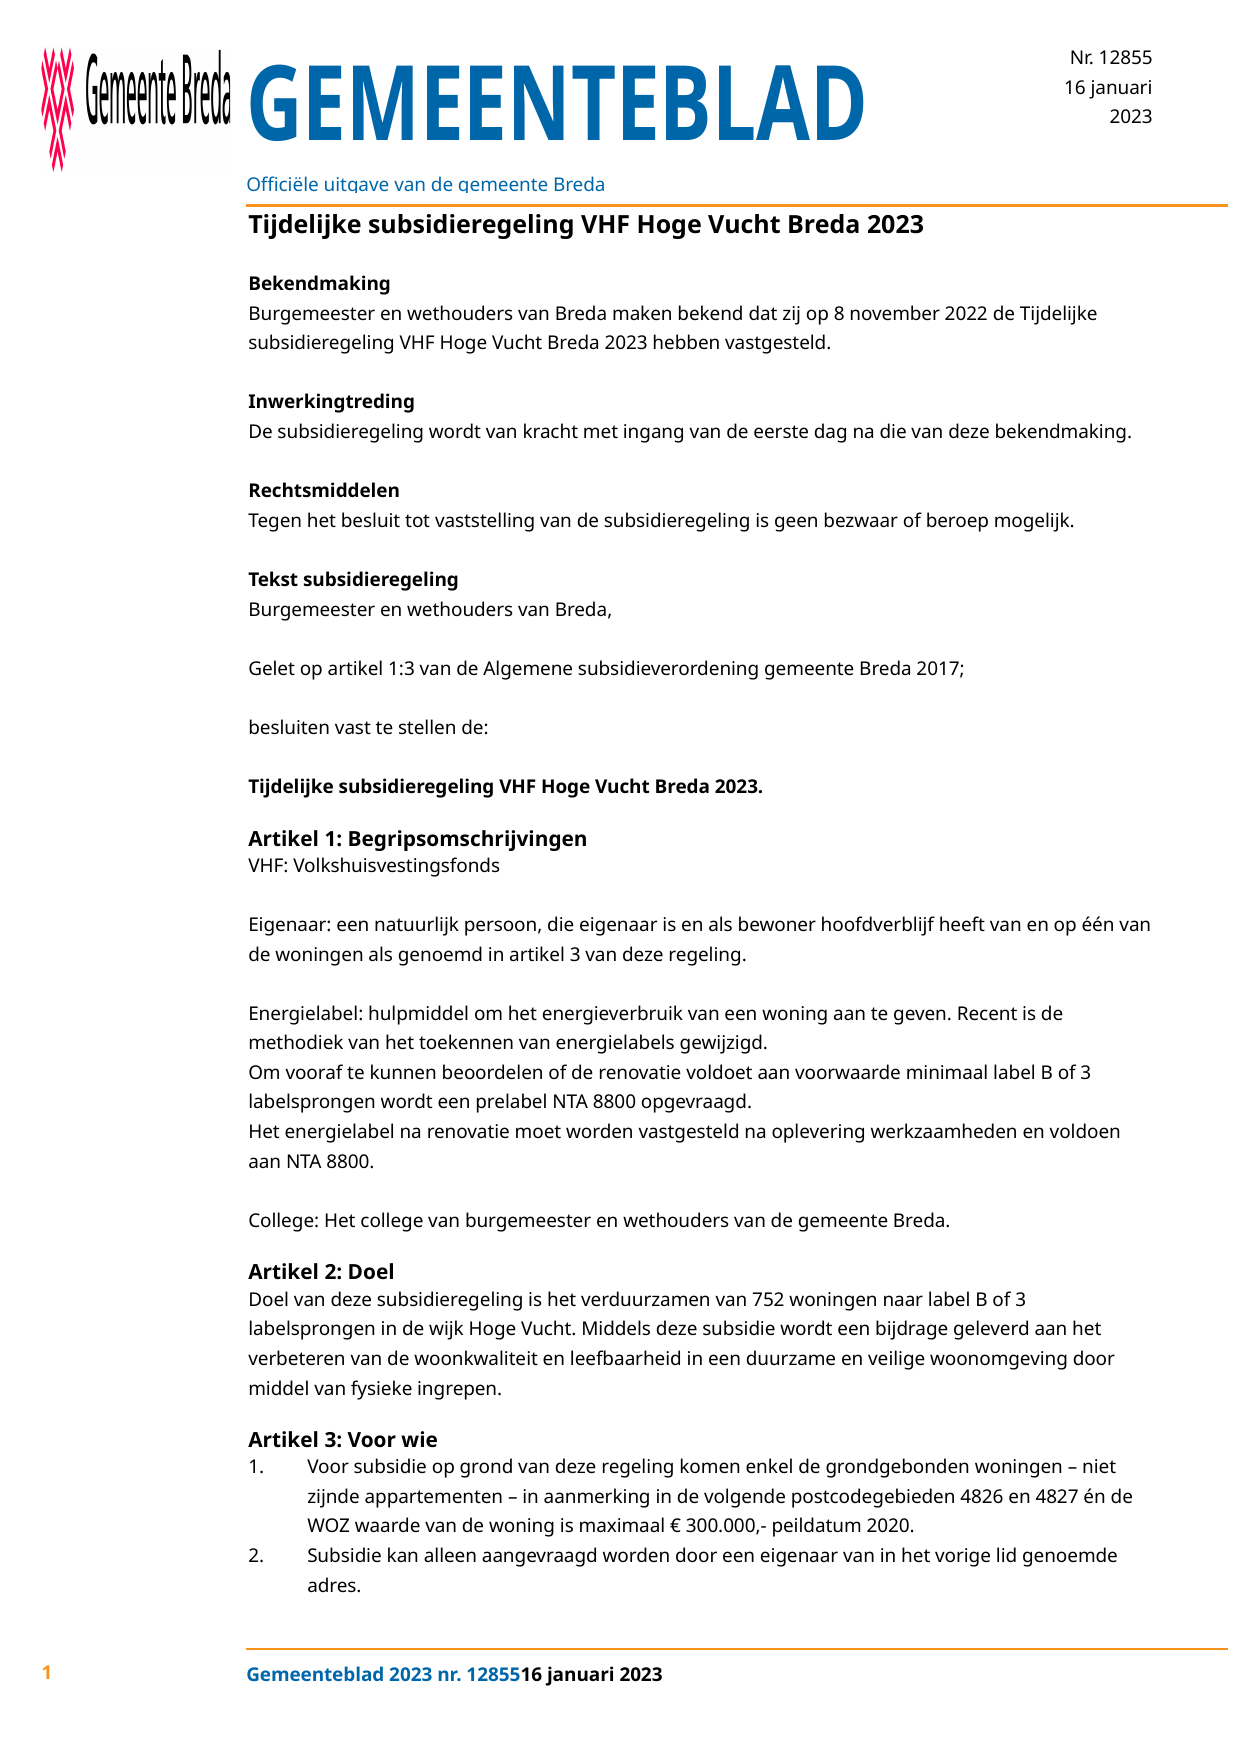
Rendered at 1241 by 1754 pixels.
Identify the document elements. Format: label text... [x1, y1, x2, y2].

text Burgemeester en wethouders van Breda, [248, 596, 1152, 621]
text Gelet op artikel 1:3 van de Algemene subsidieverordening gemeente Breda 2017; [248, 655, 1152, 681]
text Inwerkingtreding [248, 389, 1152, 414]
text Tijdelijke subsidieregeling VHF Hoge Vucht Breda 2023 [248, 207, 1152, 241]
text Bekendmaking [248, 270, 1152, 296]
text Tegen het besluit tot vaststelling van de subsidieregeling is geen bezwaar of beroep mogelijk. [248, 507, 1152, 533]
text Burgemeester en wethouders van Breda maken bekend dat zij op 8 november 2022 de Tijdelijke subsidieregeling VHF Hoge Vucht Breda 2023 hebben vastgesteld. [248, 300, 1152, 355]
text Rechtsmiddelen [248, 477, 1152, 503]
text besluiten vast te stellen de: [248, 714, 1152, 740]
text VHF: Volkshuisvestingsfonds [248, 852, 1152, 878]
text Het energielabel na renovatie moet worden vastgesteld na oplevering werkzaamheden en voldoen aan NTA 8800. [248, 1118, 1152, 1174]
text Artikel 1: Begripsomschrijvingen [248, 824, 1152, 852]
text Tekst subsidieregeling [248, 566, 1152, 592]
text Doel van deze subsidieregeling is het verduurzamen van 752 woningen naar label B of 3 labelsprongen in de wijk Hoge Vucht. Middels deze subsidie wordt een bijdrage geleverd aan het verbeteren van de woonkwaliteit en leefbaarheid in een duurzame en veilige woonomgeving door middel van fysieke ingrepen. [248, 1286, 1152, 1400]
text Om vooraf te kunnen beoordelen of de renovatie voldoet aan voorwaarde minimaal label B of 3 labelsprongen wordt een prelabel NTA 8800 opgevraagd. [248, 1059, 1152, 1114]
text Artikel 2: Doel [248, 1257, 1152, 1286]
list Subsidie kan alleen aangevraagd worden door een eigenaar van in het vorige lid genoemde adres. [248, 1542, 1152, 1598]
text Artikel 3: Voor wie [248, 1425, 1152, 1453]
text Eigenaar: een natuurlijk persoon, die eigenaar is en als bewoner hoofdverblijf heeft van en op één van de woningen als genoemd in artikel 3 van deze regeling. [248, 911, 1152, 967]
text Energielabel: hulpmiddel om het energieverbruik van een woning aan te geven. Recent is de methodiek van het toekennen van energielabels gewijzigd. [248, 1000, 1152, 1055]
list Voor subsidie op grond van deze regeling komen enkel de grondgebonden woningen – niet zijnde appartementen – in aanmerking in de volgende postcodegebieden 4826 en 4827 én de WOZ waarde van de woning is maximaal € 300.000,- peildatum 2020. [248, 1453, 1152, 1538]
text Tijdelijke subsidieregeling VHF Hoge Vucht Breda 2023. [248, 773, 1152, 799]
text College: Het college van burgemeester en wethouders van de gemeente Breda. [248, 1207, 1152, 1233]
text De subsidieregeling wordt van kracht met ingang van de eerste dag na die van deze bekendmaking. [248, 418, 1152, 444]
picture [41, 47, 231, 172]
